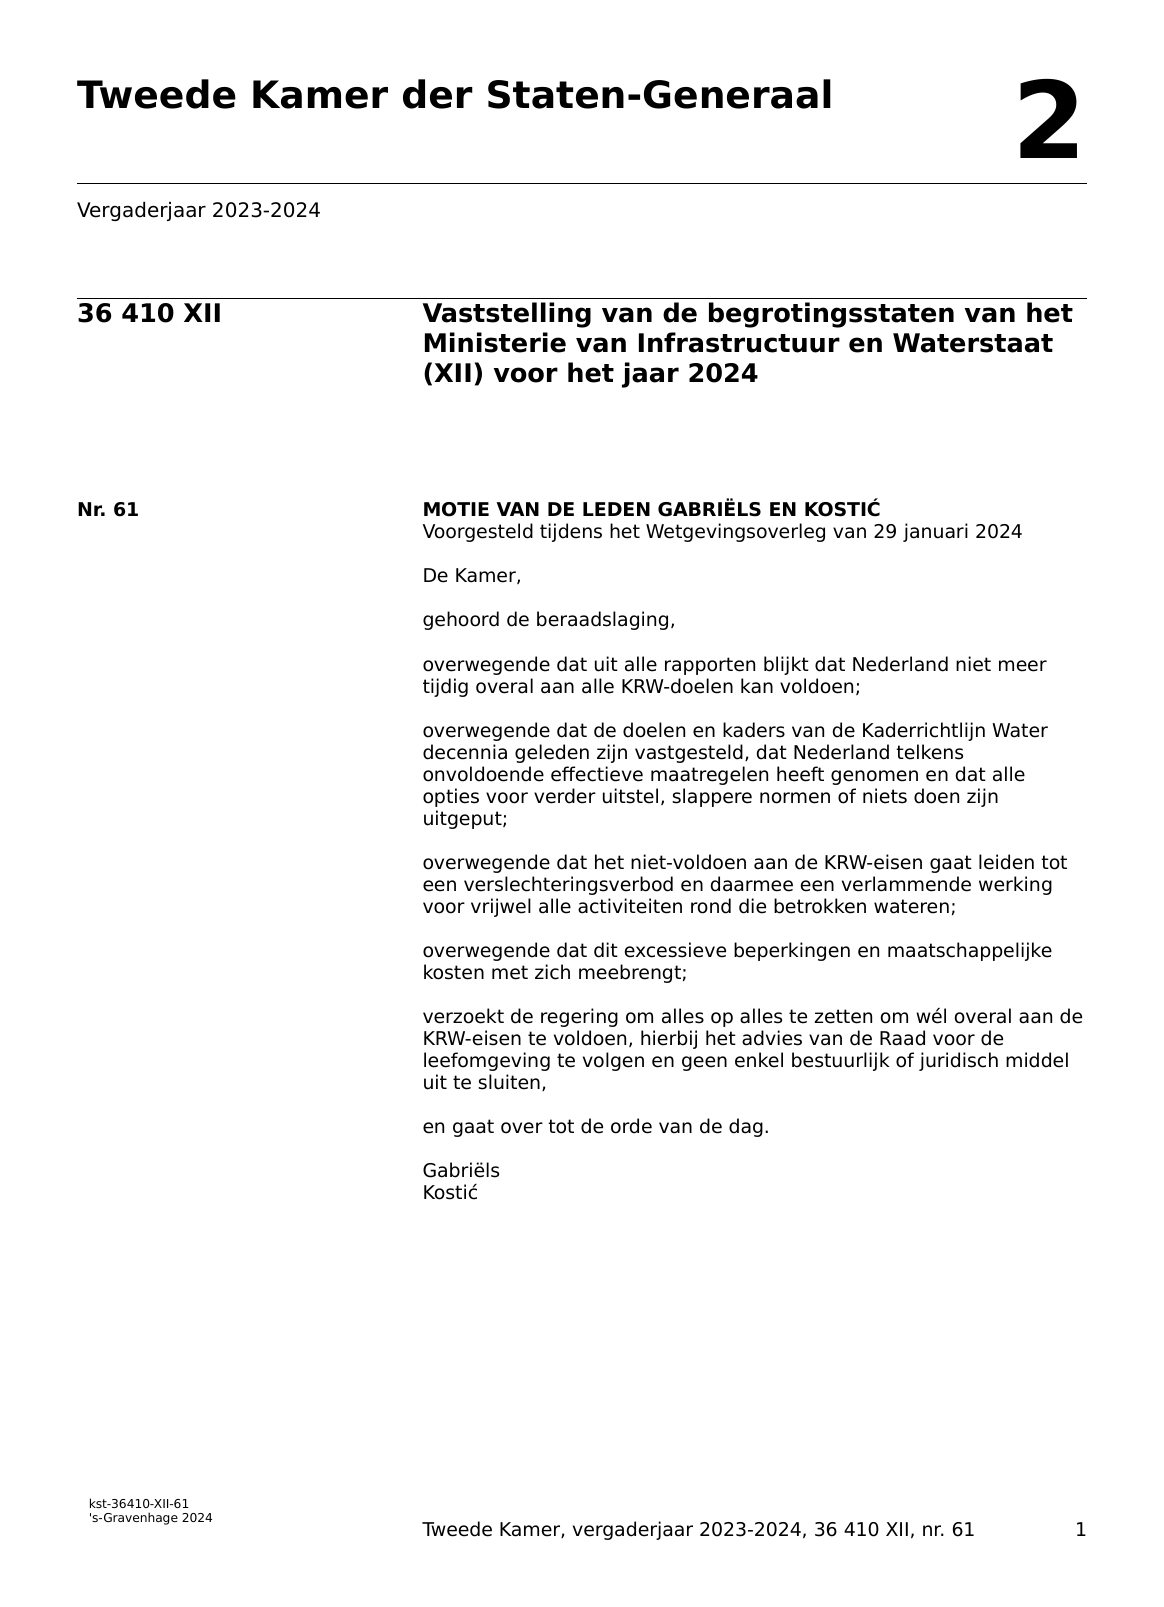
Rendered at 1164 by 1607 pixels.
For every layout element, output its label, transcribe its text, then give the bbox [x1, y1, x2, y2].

text Gabriëls [422, 1160, 1087, 1182]
table_cell Vergaderjaar 2023-2024 [77, 184, 1087, 298]
text en gaat over tot de orde van de dag. [422, 1116, 1087, 1138]
text Voorgesteld tijdens het Wetgevingsoverleg van 29 januari 2024 [422, 521, 1087, 543]
text overwegende dat de doelen en kaders van de Kaderrichtlijn Water decennia geleden zijn vastgesteld, dat Nederland telkens onvoldoende effectieve maatregelen heeft genomen en dat alle opties voor verder uitstel, slappere normen of niets doen zijn uitgeput; [422, 720, 1087, 829]
text overwegende dat het niet-voldoen aan de KRW-eisen gaat leiden tot een verslechteringsverbod en daarmee een verlammende werking voor vrijwel alle activiteiten rond die betrokken wateren; [422, 852, 1087, 918]
table_header Tweede Kamer der Staten-Generaal [77, 59, 886, 183]
text De Kamer, [422, 565, 1087, 587]
subtitle 36 410 XII Vaststelling van de begrotingsstaten van het Ministerie van Infrastructuur en Waterstaat (XII) voor het jaar 2024 [77, 299, 1087, 388]
text kst-36410-XII-61 [88, 1497, 323, 1511]
text 's-Gravenhage 2024 [88, 1511, 323, 1525]
text overwegende dat dit excessieve beperkingen en maatschappelijke kosten met zich meebrengt; [422, 940, 1087, 984]
table_header 2 [886, 59, 1087, 183]
subtitle Nr. 61 MOTIE VAN DE LEDEN GABRIËLS EN KOSTIĆ [77, 499, 1087, 521]
text gehoord de beraadslaging, [422, 609, 1087, 631]
text Kostić [422, 1182, 1087, 1204]
text verzoekt de regering om alles op alles te zetten om wél overal aan de KRW-eisen te voldoen, hierbij het advies van de Raad voor de leefomgeving te volgen en geen enkel bestuurlijk of juridisch middel uit te sluiten, [422, 1006, 1087, 1094]
text overwegende dat uit alle rapporten blijkt dat Nederland niet meer tijdig overal aan alle KRW-doelen kan voldoen; [422, 653, 1087, 697]
